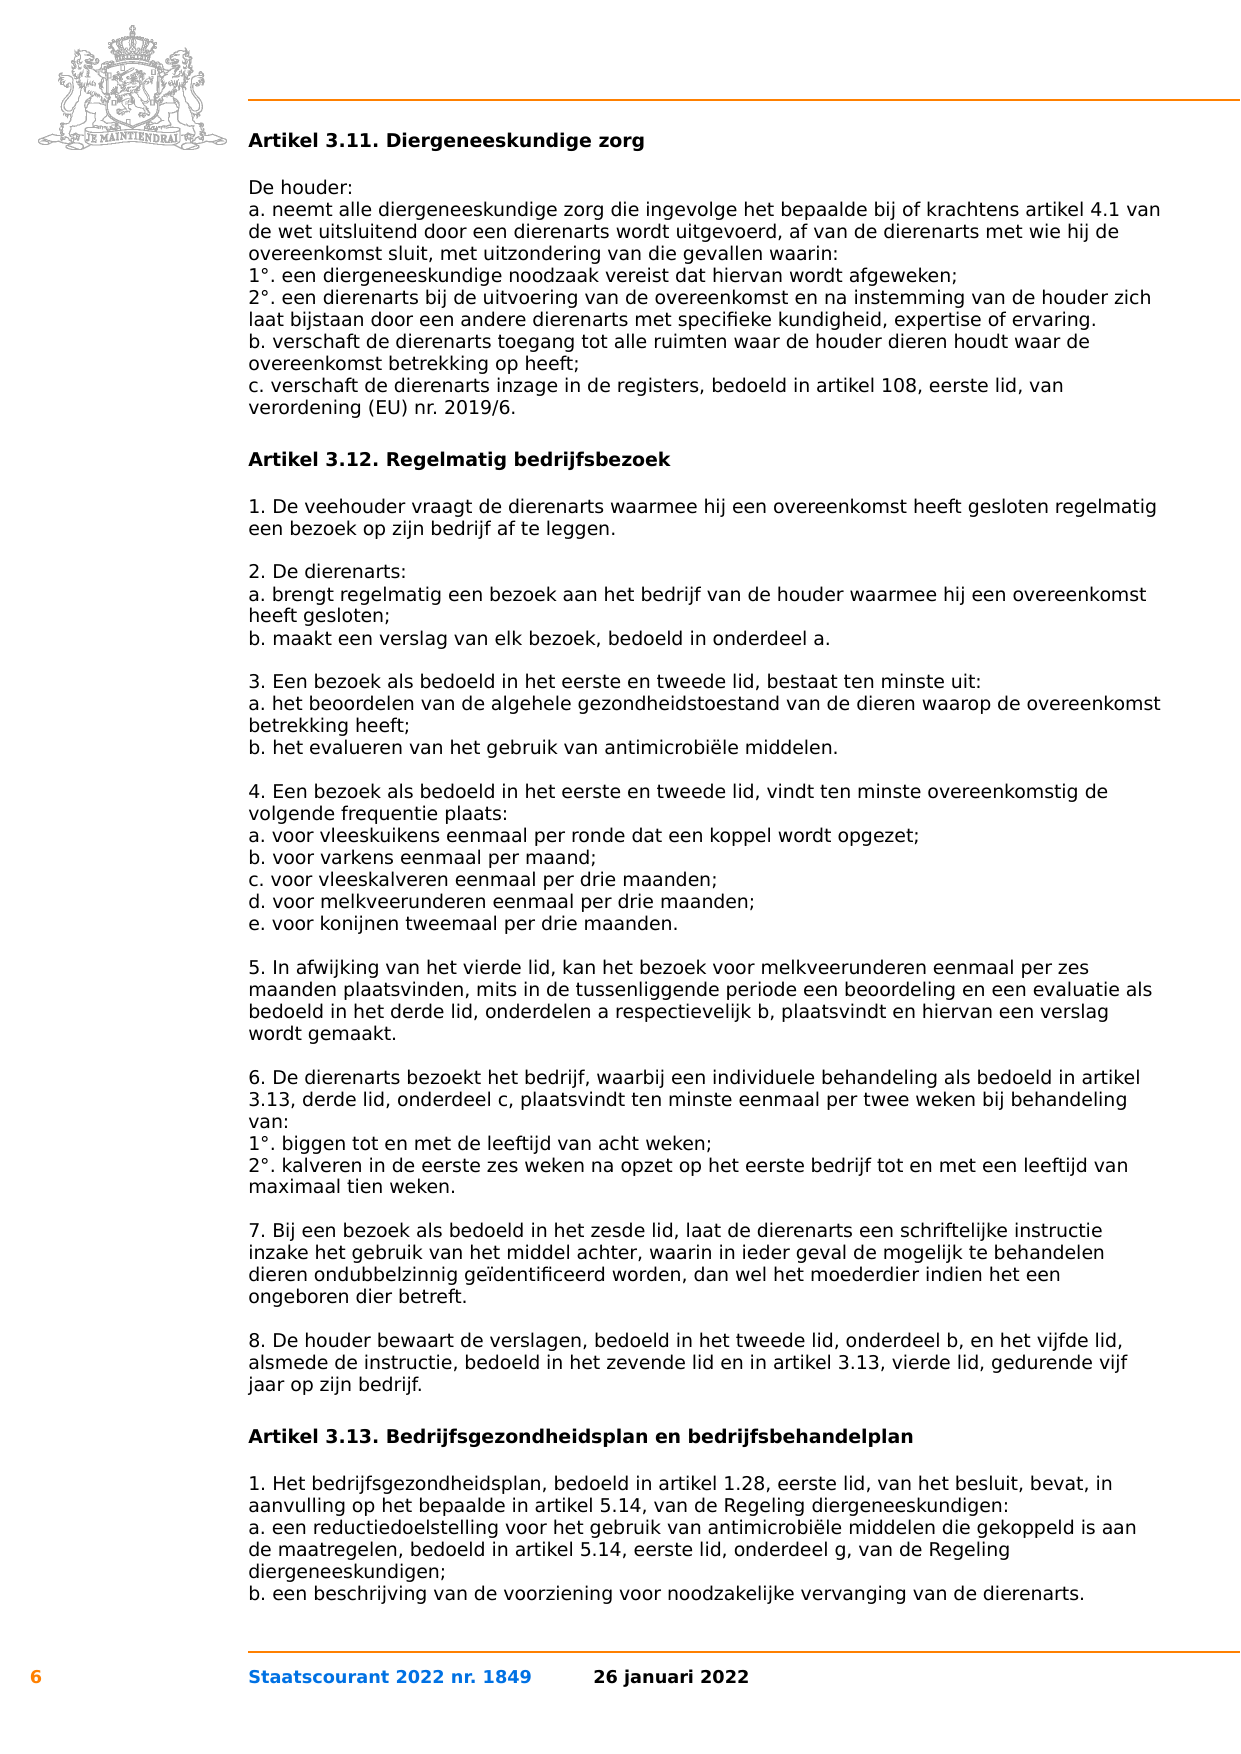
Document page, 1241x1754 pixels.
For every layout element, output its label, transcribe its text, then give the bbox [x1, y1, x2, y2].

text 1. De veehouder vraagt de dierenarts waarmee hij een overeenkomst heeft gesloten regelmatig een bezoek op zijn bedrijf af te leggen. [248, 496, 1163, 539]
text 4. Een bezoek als bedoeld in het eerste en tweede lid, vindt ten minste overeenkomstig de volgende frequentie plaats: [248, 781, 1163, 825]
text 1. Het bedrijfsgezondheidsplan, bedoeld in artikel 1.28, eerste lid, van het besluit, bevat, in aanvulling op het bepaalde in artikel 5.14, van de Regeling diergeneeskundigen: [248, 1473, 1163, 1517]
text 8. De houder bewaart de verslagen, bedoeld in het tweede lid, onderdeel b, en het vijfde lid, alsmede de instructie, bedoeld in het zevende lid en in artikel 3.13, vierde lid, gedurende vijf jaar op zijn bedrijf. [248, 1330, 1163, 1396]
picture [38, 25, 227, 150]
text a. voor vleeskuikens eenmaal per ronde dat een koppel wordt opgezet; [248, 825, 1163, 847]
text 6. De dierenarts bezoekt het bedrijf, waarbij een individuele behandeling als bedoeld in artikel 3.13, derde lid, onderdeel c, plaatsvindt ten minste eenmaal per twee weken bij behandeling van: [248, 1067, 1163, 1132]
text 7. Bij een bezoek als bedoeld in het zesde lid, laat de dierenarts een schriftelijke instructie inzake het gebruik van het middel achter, waarin in ieder geval de mogelijk te behandelen dieren ondubbelzinnig geïdentificeerd worden, dan wel het moederdier indien het een ongeboren dier betreft. [248, 1220, 1163, 1308]
text 1°. een diergeneeskundige noodzaak vereist dat hiervan wordt afgeweken; [248, 265, 1163, 287]
text b. voor varkens eenmaal per maand; [248, 847, 1163, 869]
subtitle Artikel 3.11. Diergeneeskundige zorg [248, 130, 1163, 152]
text 2°. kalveren in de eerste zes weken na opzet op het eerste bedrijf tot en met een leeftijd van maximaal tien weken. [248, 1154, 1163, 1198]
text c. verschaft de dierenarts inzage in de registers, bedoeld in artikel 108, eerste lid, van verordening (EU) nr. 2019/6. [248, 375, 1163, 419]
text b. verschaft de dierenarts toegang tot alle ruimten waar de houder dieren houdt waar de overeenkomst betrekking op heeft; [248, 331, 1163, 375]
text a. een reductiedoelstelling voor het gebruik van antimicrobiële middelen die gekoppeld is aan de maatregelen, bedoeld in artikel 5.14, eerste lid, onderdeel g, van de Regeling diergeneeskundigen; [248, 1517, 1163, 1583]
text b. een beschrijving van de voorziening voor noodzakelijke vervanging van de dierenarts. [248, 1583, 1163, 1605]
text a. neemt alle diergeneeskundige zorg die ingevolge het bepaalde bij of krachtens artikel 4.1 van de wet uitsluitend door een dierenarts wordt uitgevoerd, af van de dierenarts met wie hij de overeenkomst sluit, met uitzondering van die gevallen waarin: [248, 199, 1163, 265]
text 2. De dierenarts: [248, 561, 1163, 583]
text 1°. biggen tot en met de leeftijd van acht weken; [248, 1132, 1163, 1154]
text 5. In afwijking van het vierde lid, kan het bezoek voor melkveerunderen eenmaal per zes maanden plaatsvinden, mits in de tussenliggende periode een beoordeling en een evaluatie als bedoeld in het derde lid, onderdelen a respectievelijk b, plaatsvindt en hiervan een verslag wordt gemaakt. [248, 957, 1163, 1045]
text e. voor konijnen tweemaal per drie maanden. [248, 913, 1163, 935]
text b. maakt een verslag van elk bezoek, bedoeld in onderdeel a. [248, 627, 1163, 649]
text d. voor melkveerunderen eenmaal per drie maanden; [248, 891, 1163, 913]
text 3. Een bezoek als bedoeld in het eerste en tweede lid, bestaat ten minste uit: [248, 671, 1163, 693]
text 2°. een dierenarts bij de uitvoering van de overeenkomst en na instemming van de houder zich laat bijstaan door een andere dierenarts met specifieke kundigheid, expertise of ervaring. [248, 287, 1163, 331]
text b. het evalueren van het gebruik van antimicrobiële middelen. [248, 737, 1163, 759]
text De houder: [248, 177, 1163, 199]
subtitle Artikel 3.12. Regelmatig bedrijfsbezoek [248, 449, 1163, 471]
text a. het beoordelen van de algehele gezondheidstoestand van de dieren waarop de overeenkomst betrekking heeft; [248, 693, 1163, 737]
text a. brengt regelmatig een bezoek aan het bedrijf van de houder waarmee hij een overeenkomst heeft gesloten; [248, 583, 1163, 627]
subtitle Artikel 3.13. Bedrijfsgezondheidsplan en bedrijfsbehandelplan [248, 1426, 1163, 1448]
text c. voor vleeskalveren eenmaal per drie maanden; [248, 869, 1163, 891]
